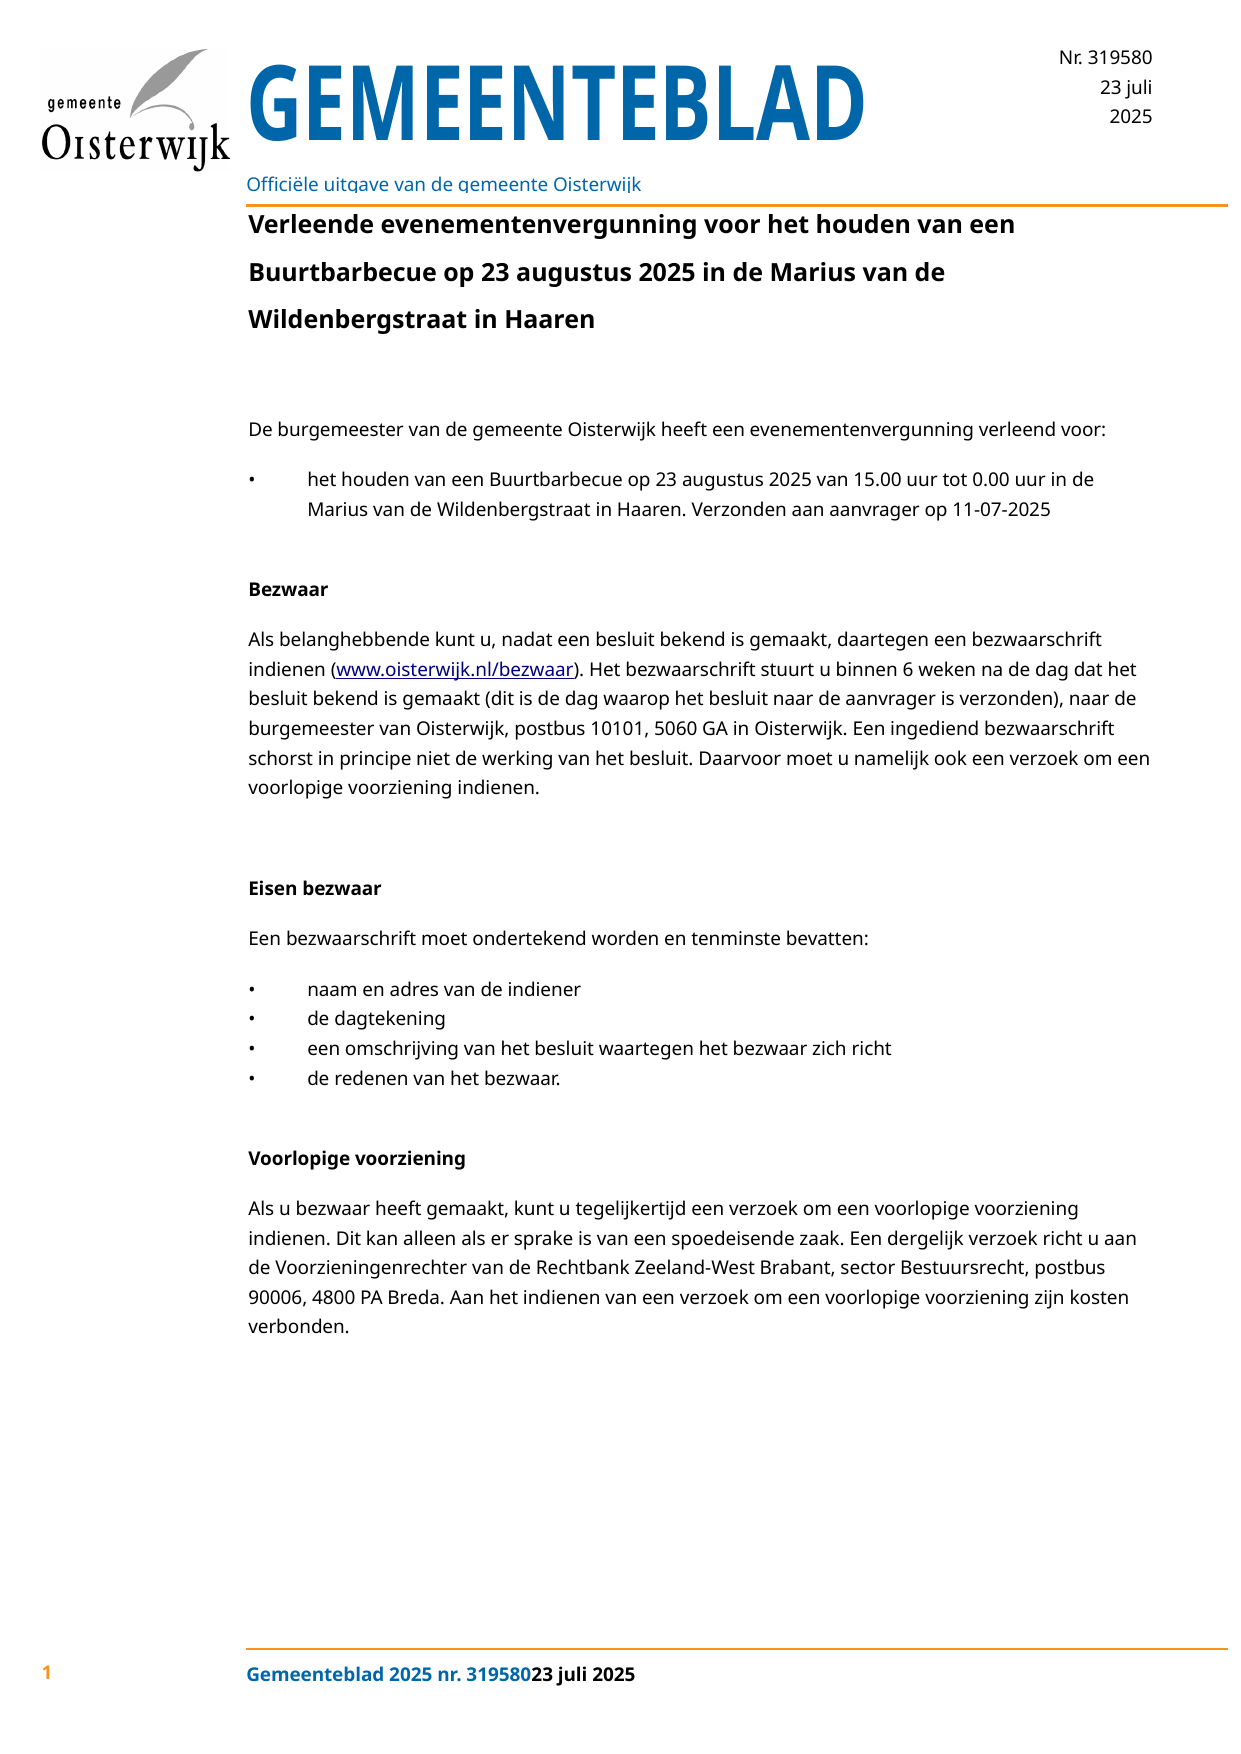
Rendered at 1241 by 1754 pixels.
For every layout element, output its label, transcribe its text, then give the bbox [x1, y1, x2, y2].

text De burgemeester van de gemeente Oisterwijk heeft een evenementenvergunning verleend voor: [248, 416, 1152, 442]
text Als u bezwaar heeft gemaakt, kunt u tegelijkertijd een verzoek om een voorlopige voorziening indienen. Dit kan alleen als er sprake is van een spoedeisende zaak. Een dergelijk verzoek richt u aan de Voorzieningenrechter van de Rechtbank Zeeland-West Brabant, sector Bestuursrecht, postbus 90006, 4800 PA Breda. Aan het indienen van een verzoek om een voorlopige voorziening zijn kosten verbonden. [248, 1195, 1152, 1339]
list een omschrijving van het besluit waartegen het bezwaar zich richt [248, 1035, 1152, 1061]
list het houden van een Buurtbarbecue op 23 augustus 2025 van 15.00 uur tot 0.00 uur in de Marius van de Wildenbergstraat in Haaren. Verzonden aan aanvrager op 11-07-2025 [248, 466, 1152, 522]
text Als belanghebbende kunt u, nadat een besluit bekend is gemaakt, daartegen een bezwaarschrift indienen (www.oisterwijk.nl/bezwaar). Het bezwaarschrift stuurt u binnen 6 weken na de dag dat het besluit bekend is gemaakt (dit is de dag waarop het besluit naar de aanvrager is verzonden), naar de burgemeester van Oisterwijk, postbus 10101, 5060 GA in Oisterwijk. Een ingediend bezwaarschrift schorst in principe niet de werking van het besluit. Daarvoor moet u namelijk ook een verzoek om een voorlopige voorziening indienen. [248, 626, 1152, 800]
text Bezwaar [248, 576, 1152, 602]
text Eisen bezwaar [248, 875, 1152, 901]
text Verleende evenementenvergunning voor het houden van een Buurtbarbecue op 23 augustus 2025 in de Marius van de Wildenbergstraat in Haaren [248, 207, 1152, 336]
list naam en adres van de indiener [248, 976, 1152, 1002]
list de dagtekening [248, 1006, 1152, 1031]
picture [41, 47, 231, 172]
text Voorlopige voorziening [248, 1145, 1152, 1170]
list de redenen van het bezwaar. [248, 1065, 1152, 1090]
text Een bezwaarschrift moet ondertekend worden en tenminste bevatten: [248, 926, 1152, 951]
